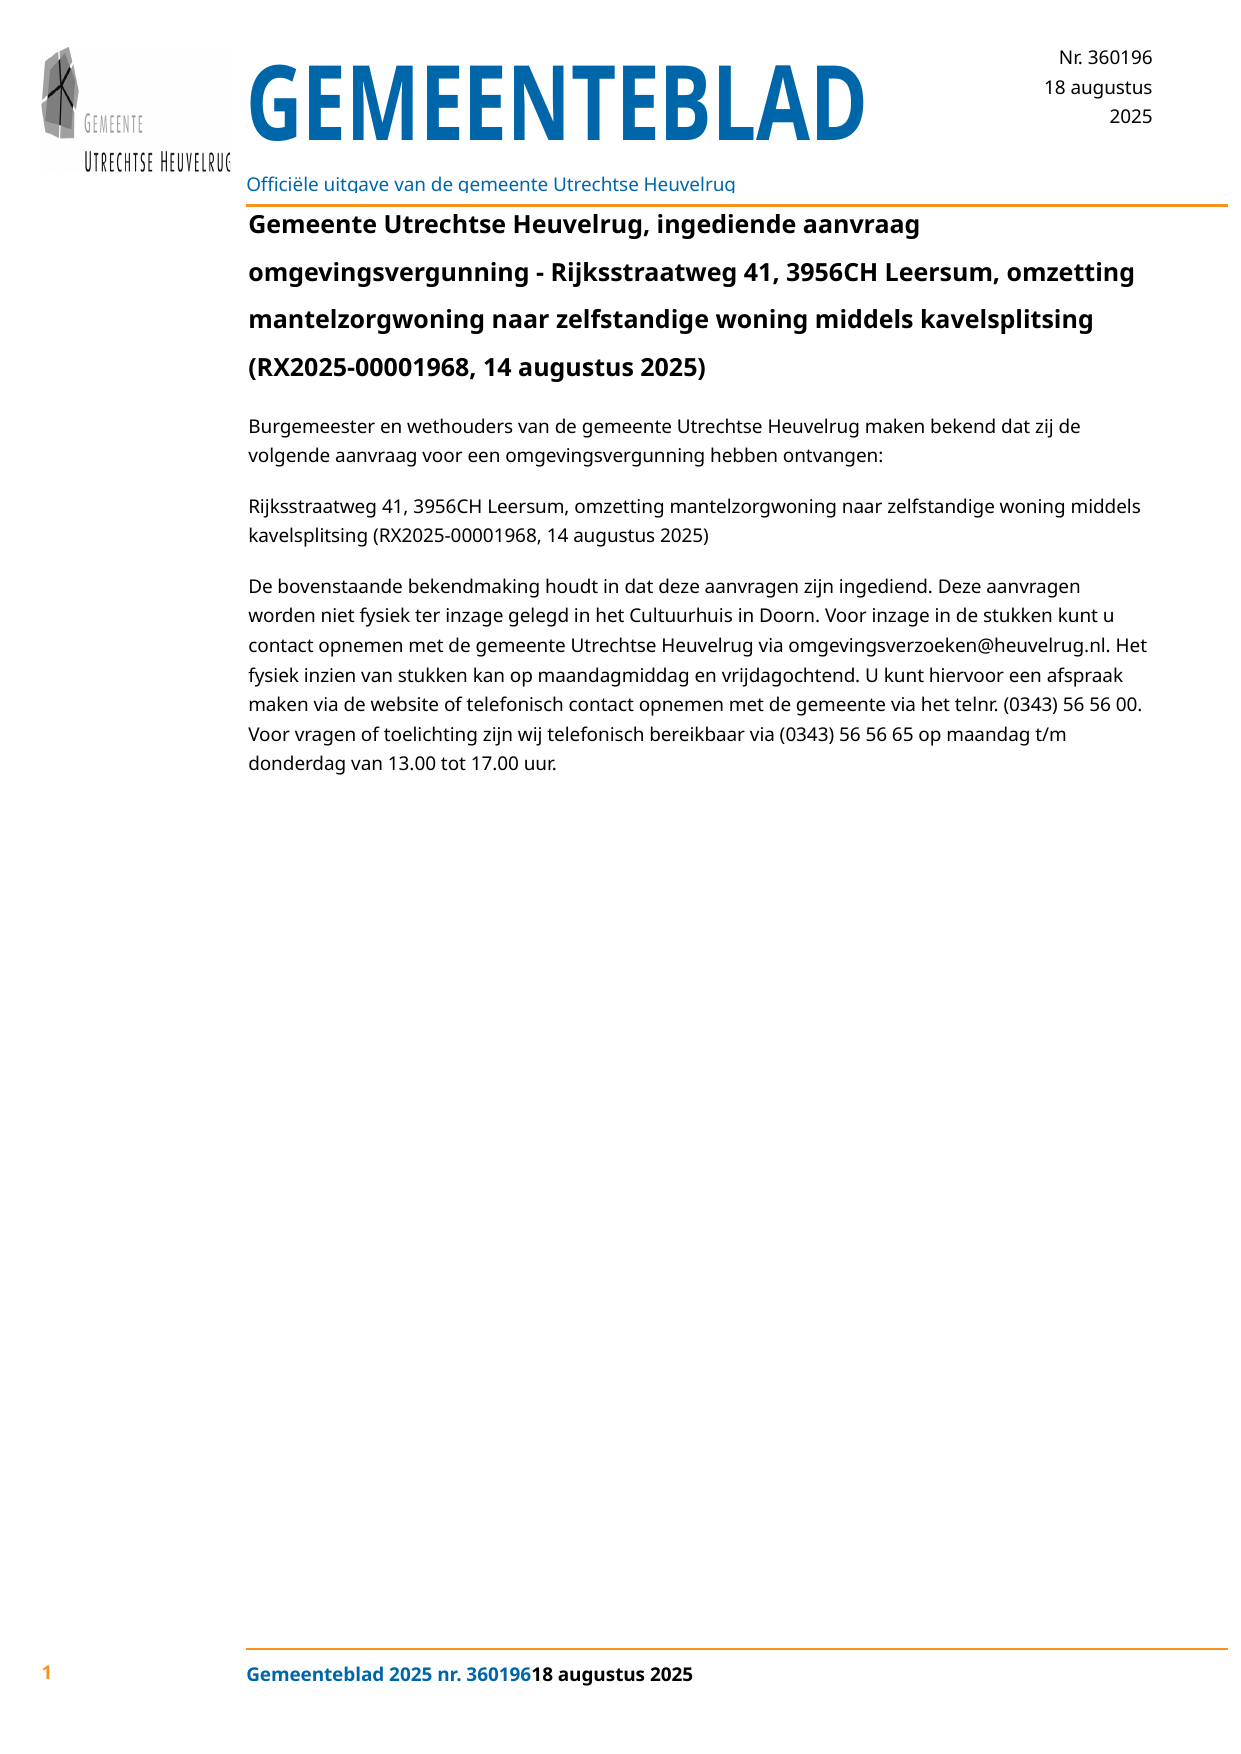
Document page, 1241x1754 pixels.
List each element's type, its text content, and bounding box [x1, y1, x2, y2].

text Gemeente Utrechtse Heuvelrug, ingediende aanvraag omgevingsvergunning - Rijksstraatweg 41, 3956CH Leersum, omzetting mantelzorgwoning naar zelfstandige woning middels kavelsplitsing (RX2025-00001968, 14 augustus 2025) [248, 207, 1152, 384]
text Rijksstraatweg 41, 3956CH Leersum, omzetting mantelzorgwoning naar zelfstandige woning middels kavelsplitsing (RX2025-00001968, 14 augustus 2025) [248, 493, 1152, 548]
picture [41, 47, 231, 172]
text De bovenstaande bekendmaking houdt in dat deze aanvragen zijn ingediend. Deze aanvragen worden niet fysiek ter inzage gelegd in het Cultuurhuis in Doorn. Voor inzage in de stukken kunt u contact opnemen met de gemeente Utrechtse Heuvelrug via omgevingsverzoeken@heuvelrug.nl. Het fysiek inzien van stukken kan op maandagmiddag en vrijdagochtend. U kunt hiervoor een afspraak maken via de website of telefonisch contact opnemen met de gemeente via het telnr. (0343) 56 56 00. Voor vragen of toelichting zijn wij telefonisch bereikbaar via (0343) 56 56 65 op maandag t/m donderdag van 13.00 tot 17.00 uur. [248, 573, 1152, 776]
text Burgemeester en wethouders van de gemeente Utrechtse Heuvelrug maken bekend dat zij de volgende aanvraag voor een omgevingsvergunning hebben ontvangen: [248, 413, 1152, 468]
